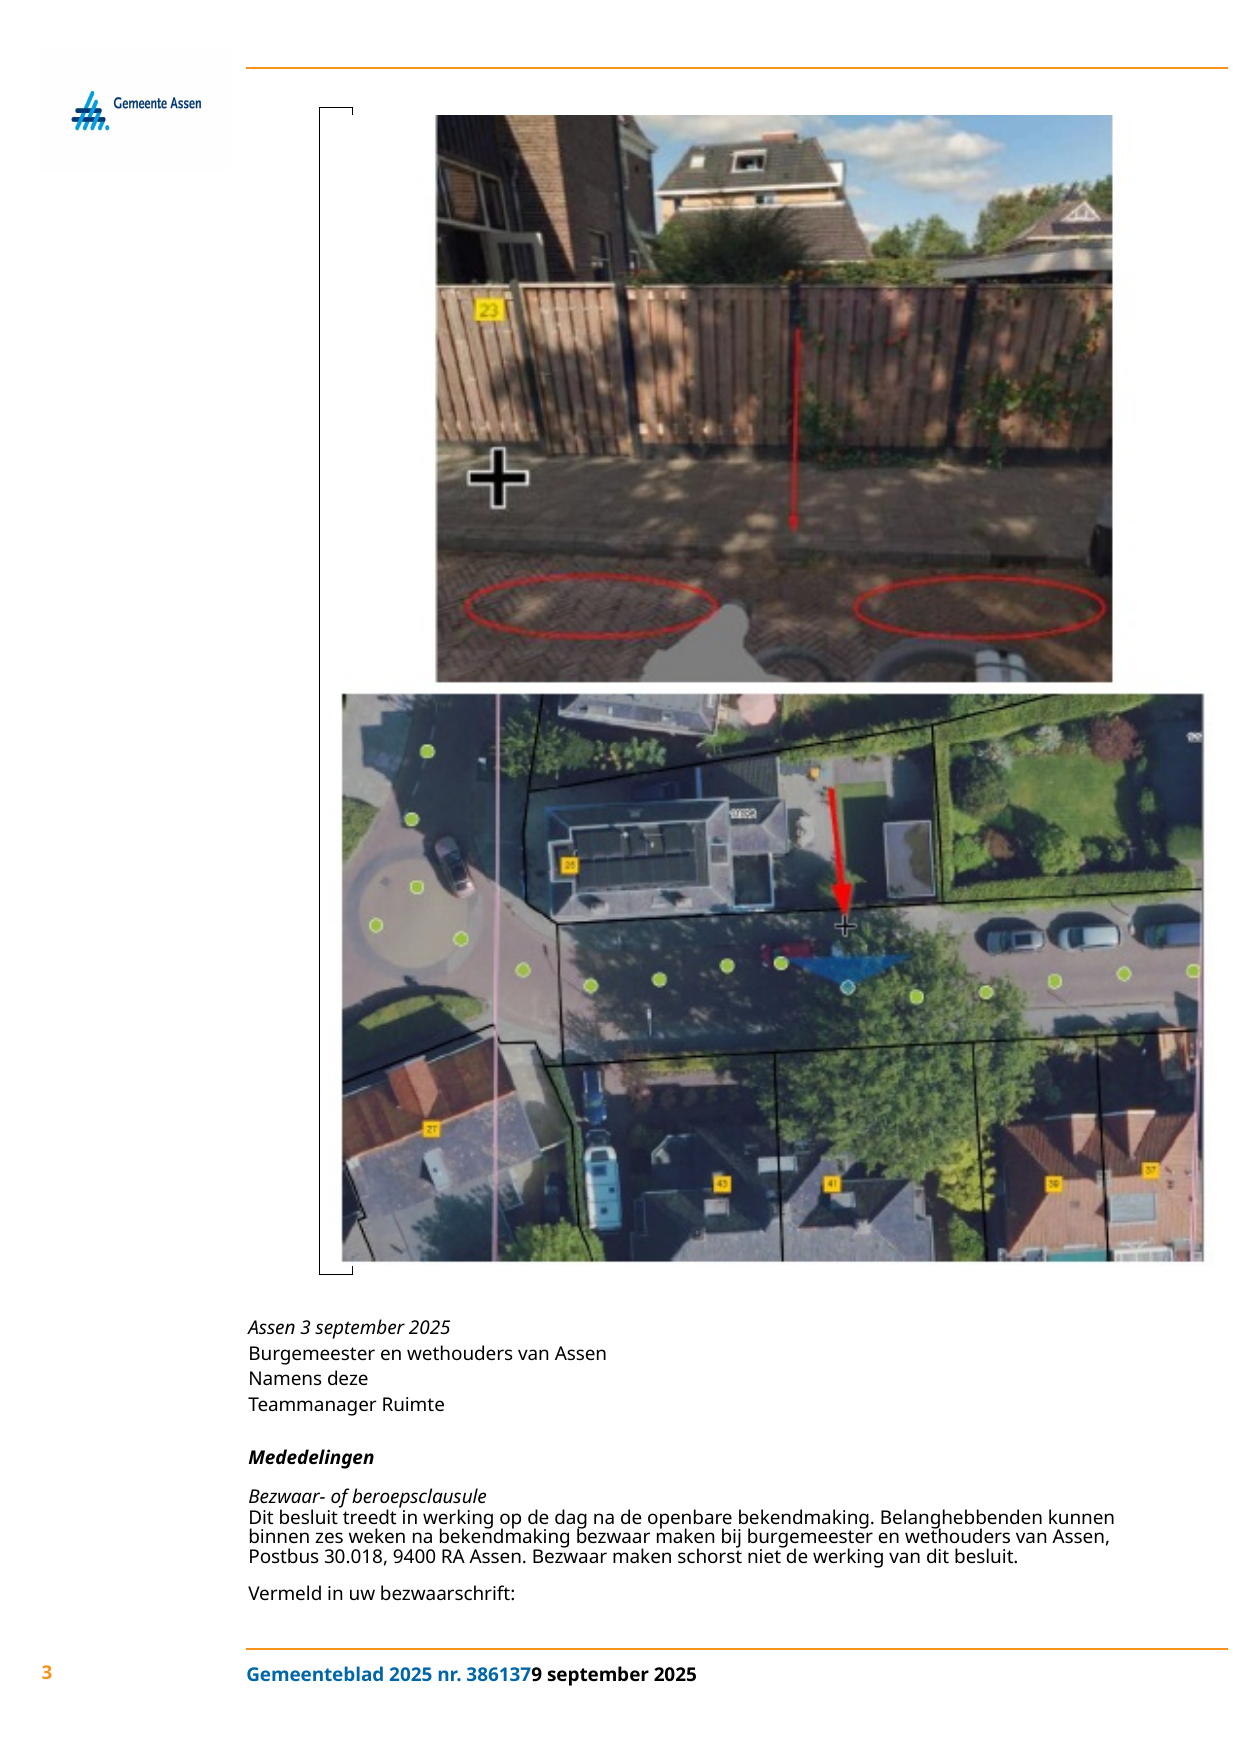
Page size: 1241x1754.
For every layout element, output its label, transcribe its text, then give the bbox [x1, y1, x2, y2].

text Namens deze [248, 1365, 1152, 1391]
picture [327, 115, 1214, 1266]
text Dit besluit treedt in werking op de dag na de openbare bekendmaking. Belanghebbenden kunnen binnen zes weken na bekendmaking bezwaar maken bij burgemeester en wethouders van Assen, Postbus 30.018, 9400 RA Assen. Bezwaar maken schorst niet de werking van dit besluit. [248, 1509, 1152, 1567]
text Bezwaar- of beroepsclausule [248, 1483, 1152, 1509]
text Assen 3 september 2025 [248, 1314, 1152, 1340]
picture [41, 47, 231, 172]
text Vermeld in uw bezwaarschrift: [248, 1584, 1152, 1604]
text Burgemeester en wethouders van Assen [248, 1340, 1152, 1365]
text Teammanager Ruimte [248, 1391, 1152, 1417]
text Mededelingen [248, 1444, 1152, 1470]
